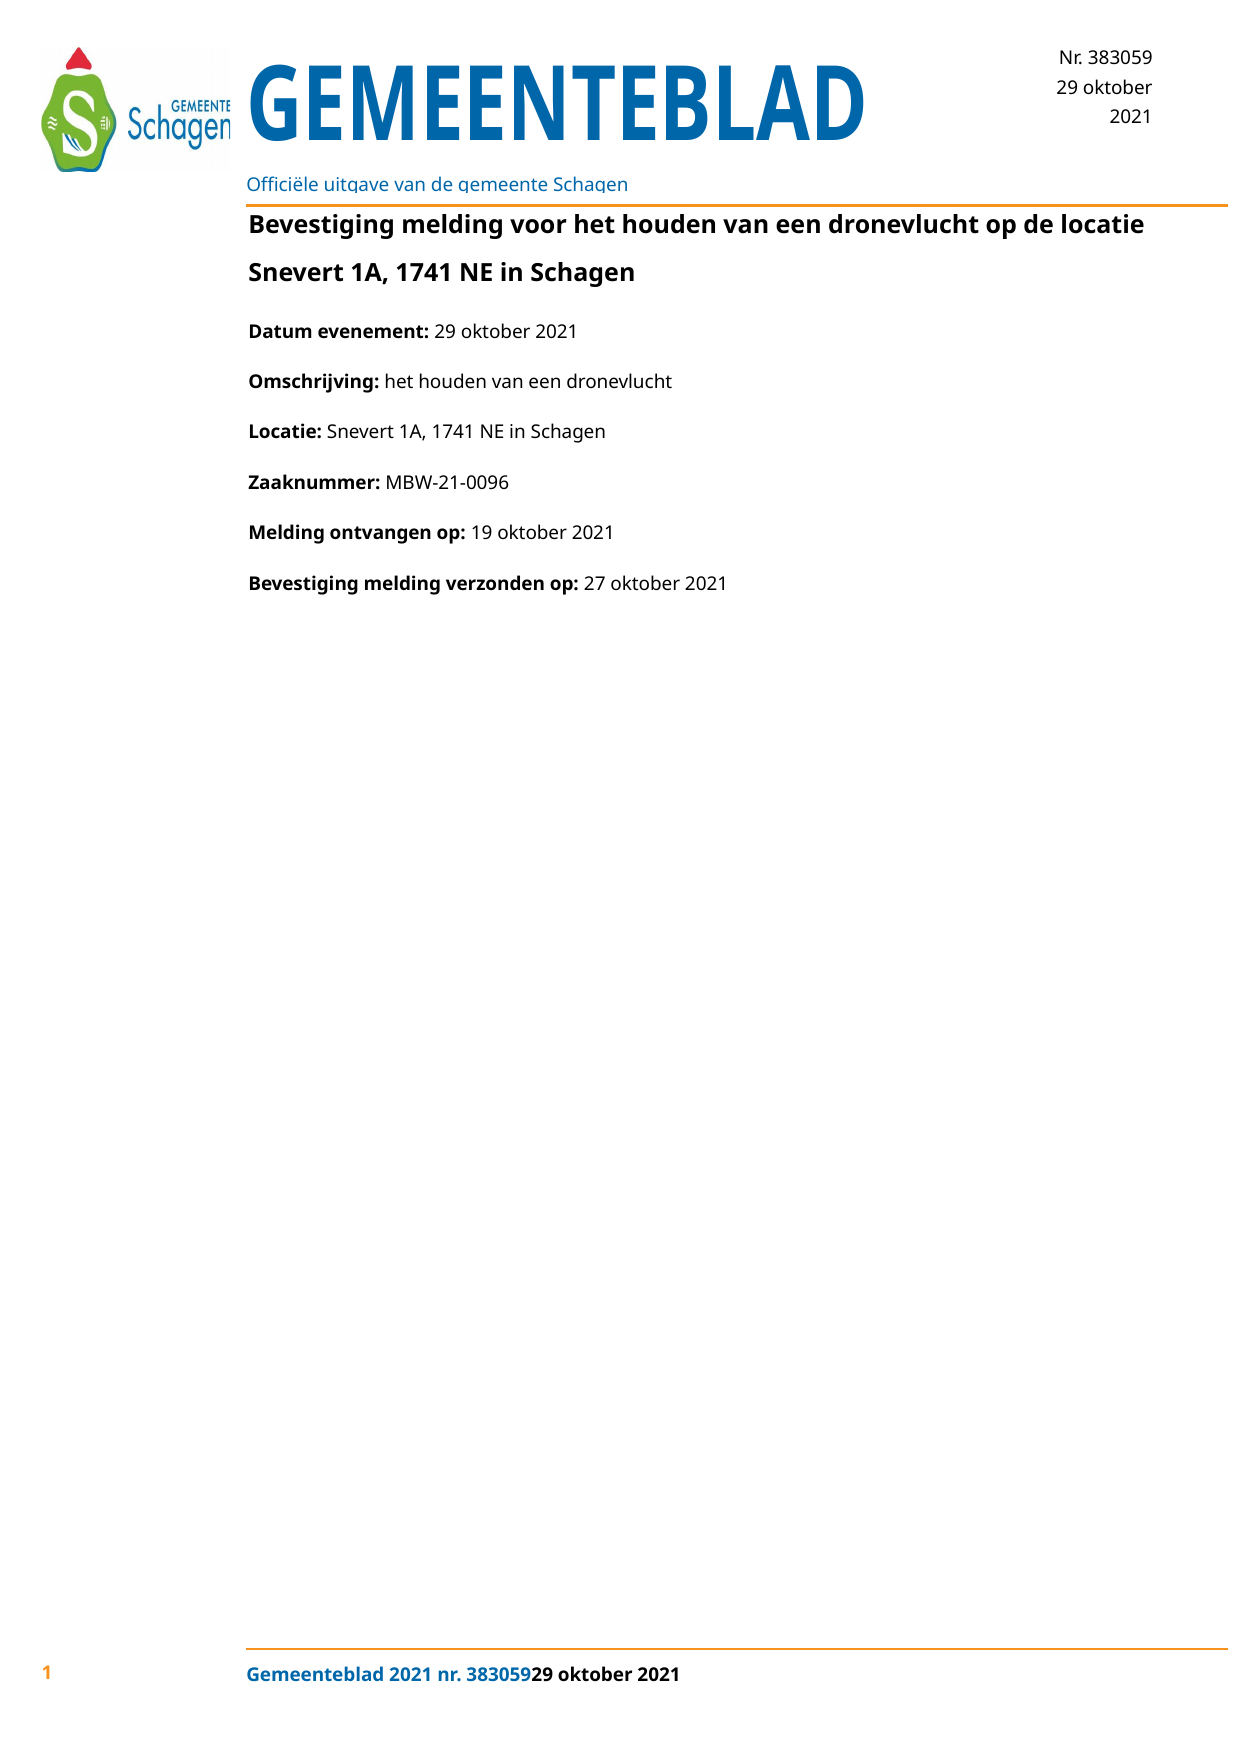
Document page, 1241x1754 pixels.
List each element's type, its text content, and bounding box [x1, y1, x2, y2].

text Bevestiging melding verzonden op: 27 oktober 2021 [248, 570, 1152, 596]
text Zaaknummer: MBW-21-0096 [248, 469, 1152, 495]
text Datum evenement: 29 oktober 2021 [248, 318, 1152, 344]
text Bevestiging melding voor het houden van een dronevlucht op de locatie Snevert 1A, 1741 NE in Schagen [248, 207, 1152, 288]
text Melding ontvangen op: 19 oktober 2021 [248, 519, 1152, 545]
text Omschrijving: het houden van een dronevlucht [248, 368, 1152, 394]
picture [41, 47, 231, 172]
text Locatie: Snevert 1A, 1741 NE in Schagen [248, 419, 1152, 444]
